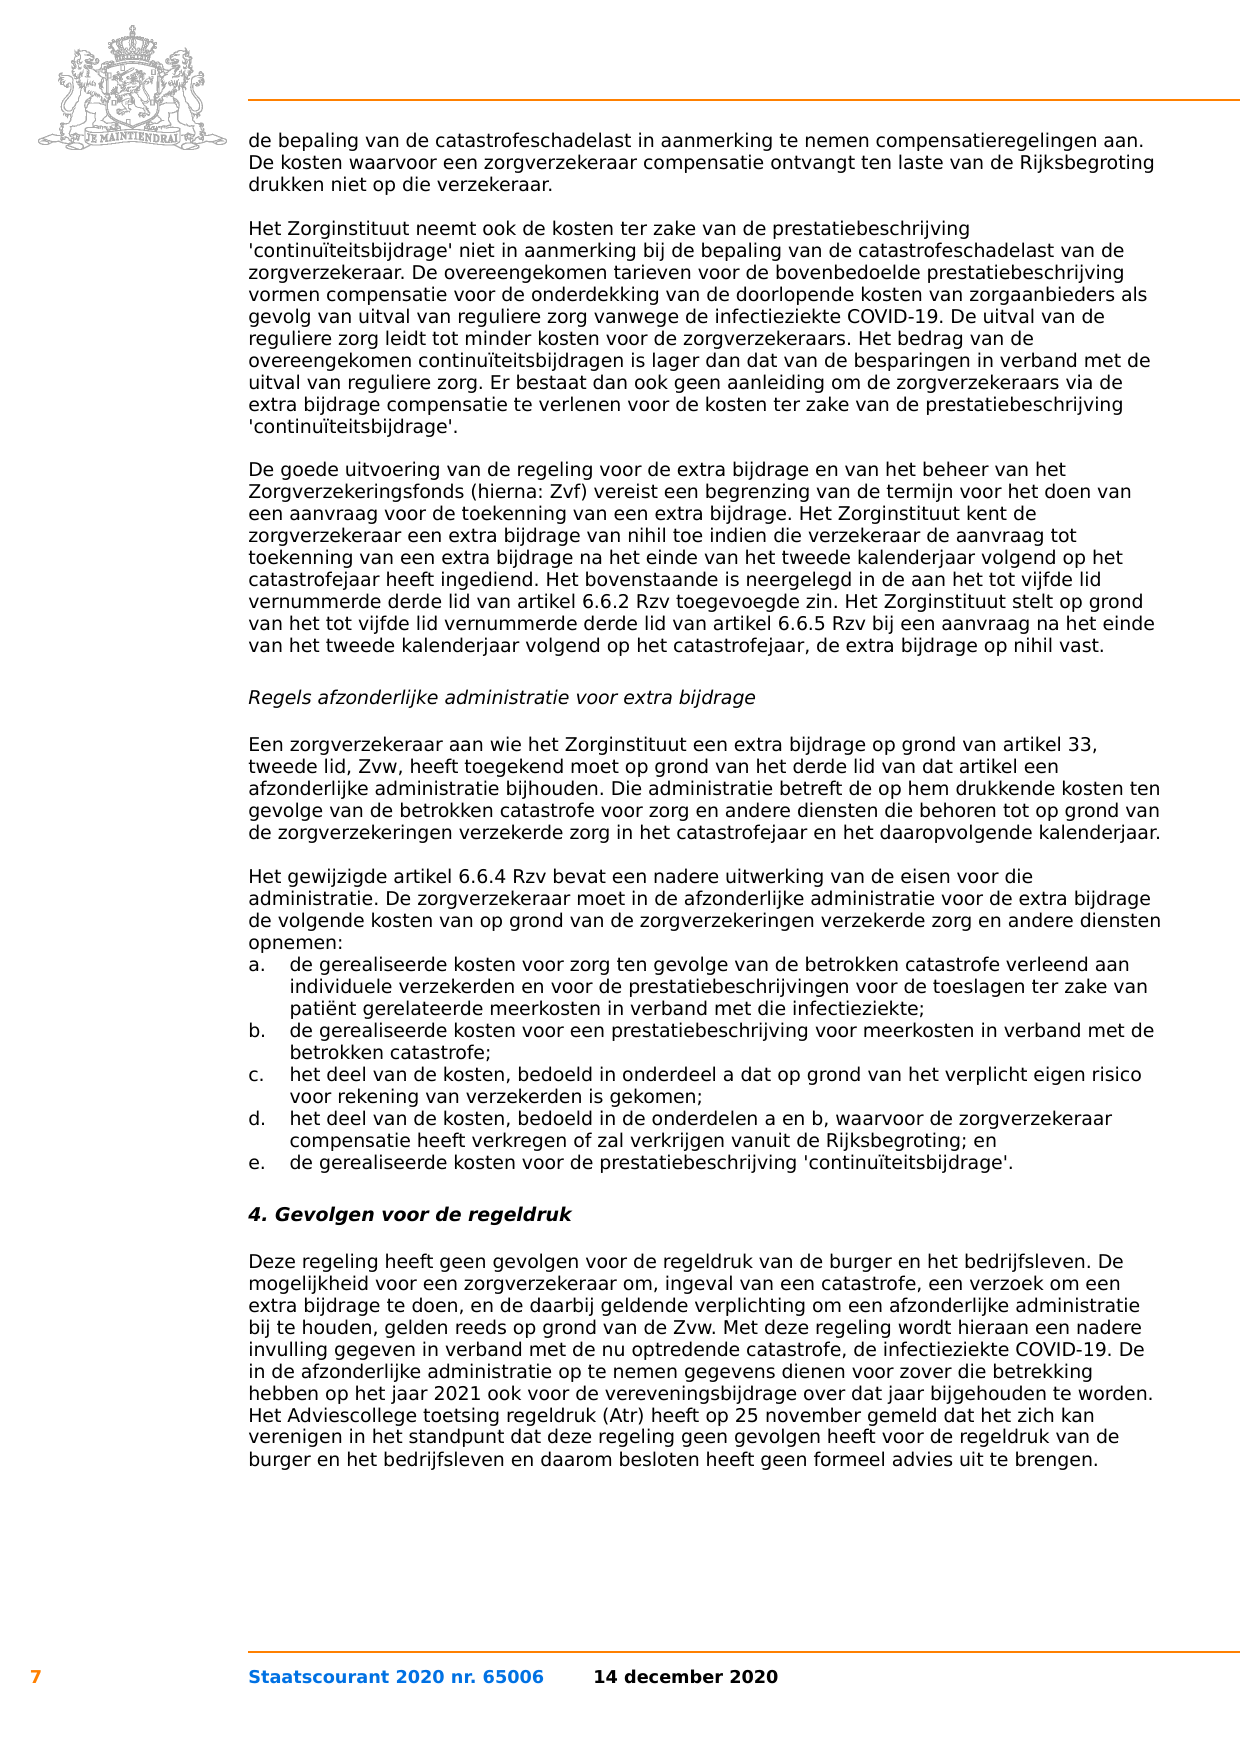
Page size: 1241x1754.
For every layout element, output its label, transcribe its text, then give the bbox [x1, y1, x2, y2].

text de bepaling van de catastrofeschadelast in aanmerking te nemen compensatieregelingen aan. De kosten waarvoor een zorgverzekeraar compensatie ontvangt ten laste van de Rijksbegroting drukken niet op die verzekeraar. [248, 130, 1163, 196]
text c. het deel van de kosten, bedoeld in onderdeel a dat op grond van het verplicht eigen risico voor rekening van verzekerden is gekomen; [248, 1064, 1163, 1108]
text De goede uitvoering van de regeling voor de extra bijdrage en van het beheer van het Zorgverzekeringsfonds (hierna: Zvf) vereist een begrenzing van de termijn voor het doen van een aanvraag voor de toekenning van een extra bijdrage. Het Zorginstituut kent de zorgverzekeraar een extra bijdrage van nihil toe indien die verzekeraar de aanvraag tot toekenning van een extra bijdrage na het einde van het tweede kalenderjaar volgend op het catastrofejaar heeft ingediend. Het bovenstaande is neergelegd in de aan het tot vijfde lid vernummerde derde lid van artikel 6.6.2 Rzv toegevoegde zin. Het Zorginstituut stelt op grond van het tot vijfde lid vernummerde derde lid van artikel 6.6.5 Rzv bij een aanvraag na het einde van het tweede kalenderjaar volgend op het catastrofejaar, de extra bijdrage op nihil vast. [248, 459, 1163, 657]
subtitle 4. Gevolgen voor de regeldruk [248, 1204, 1163, 1226]
picture [38, 25, 227, 150]
text a. de gerealiseerde kosten voor zorg ten gevolge van de betrokken catastrofe verleend aan individuele verzekerden en voor de prestatiebeschrijvingen voor de toeslagen ter zake van patiënt gerelateerde meerkosten in verband met die infectieziekte; [248, 954, 1163, 1020]
text d. het deel van de kosten, bedoeld in de onderdelen a en b, waarvoor de zorgverzekeraar compensatie heeft verkregen of zal verkrijgen vanuit de Rijksbegroting; en [248, 1108, 1163, 1152]
subtitle Regels afzonderlijke administratie voor extra bijdrage [248, 687, 1163, 709]
text Het Zorginstituut neemt ook de kosten ter zake van de prestatiebeschrijving 'continuïteitsbijdrage' niet in aanmerking bij de bepaling van de catastrofeschadelast van de zorgverzekeraar. De overeengekomen tarieven voor de bovenbedoelde prestatiebeschrijving vormen compensatie voor de onderdekking van de doorlopende kosten van zorgaanbieders als gevolg van uitval van reguliere zorg vanwege de infectieziekte COVID-19. De uitval van de reguliere zorg leidt tot minder kosten voor de zorgverzekeraars. Het bedrag van de overeengekomen continuïteitsbijdragen is lager dan dat van de besparingen in verband met de uitval van reguliere zorg. Er bestaat dan ook geen aanleiding om de zorgverzekeraars via de extra bijdrage compensatie te verlenen voor de kosten ter zake van de prestatiebeschrijving 'continuïteitsbijdrage'. [248, 218, 1163, 437]
text Het gewijzigde artikel 6.6.4 Rzv bevat een nadere uitwerking van de eisen voor die administratie. De zorgverzekeraar moet in de afzonderlijke administratie voor de extra bijdrage de volgende kosten van op grond van de zorgverzekeringen verzekerde zorg en andere diensten opnemen: [248, 866, 1163, 954]
text Een zorgverzekeraar aan wie het Zorginstituut een extra bijdrage op grond van artikel 33, tweede lid, Zvw, heeft toegekend moet op grond van het derde lid van dat artikel een afzonderlijke administratie bijhouden. Die administratie betreft de op hem drukkende kosten ten gevolge van de betrokken catastrofe voor zorg en andere diensten die behoren tot op grond van de zorgverzekeringen verzekerde zorg in het catastrofejaar en het daaropvolgende kalenderjaar. [248, 734, 1163, 844]
text e. de gerealiseerde kosten voor de prestatiebeschrijving 'continuïteitsbijdrage'. [248, 1152, 1163, 1174]
text b. de gerealiseerde kosten voor een prestatiebeschrijving voor meerkosten in verband met de betrokken catastrofe; [248, 1020, 1163, 1064]
text Deze regeling heeft geen gevolgen voor de regeldruk van de burger en het bedrijfsleven. De mogelijkheid voor een zorgverzekeraar om, ingeval van een catastrofe, een verzoek om een extra bijdrage te doen, en de daarbij geldende verplichting om een afzonderlijke administratie bij te houden, gelden reeds op grond van de Zvw. Met deze regeling wordt hieraan een nadere invulling gegeven in verband met de nu optredende catastrofe, de infectieziekte COVID-19. De in de afzonderlijke administratie op te nemen gegevens dienen voor zover die betrekking hebben op het jaar 2021 ook voor de vereveningsbijdrage over dat jaar bijgehouden te worden. Het Adviescollege toetsing regeldruk (Atr) heeft op 25 november gemeld dat het zich kan verenigen in het standpunt dat deze regeling geen gevolgen heeft voor de regeldruk van de burger en het bedrijfsleven en daarom besloten heeft geen formeel advies uit te brengen. [248, 1251, 1163, 1470]
